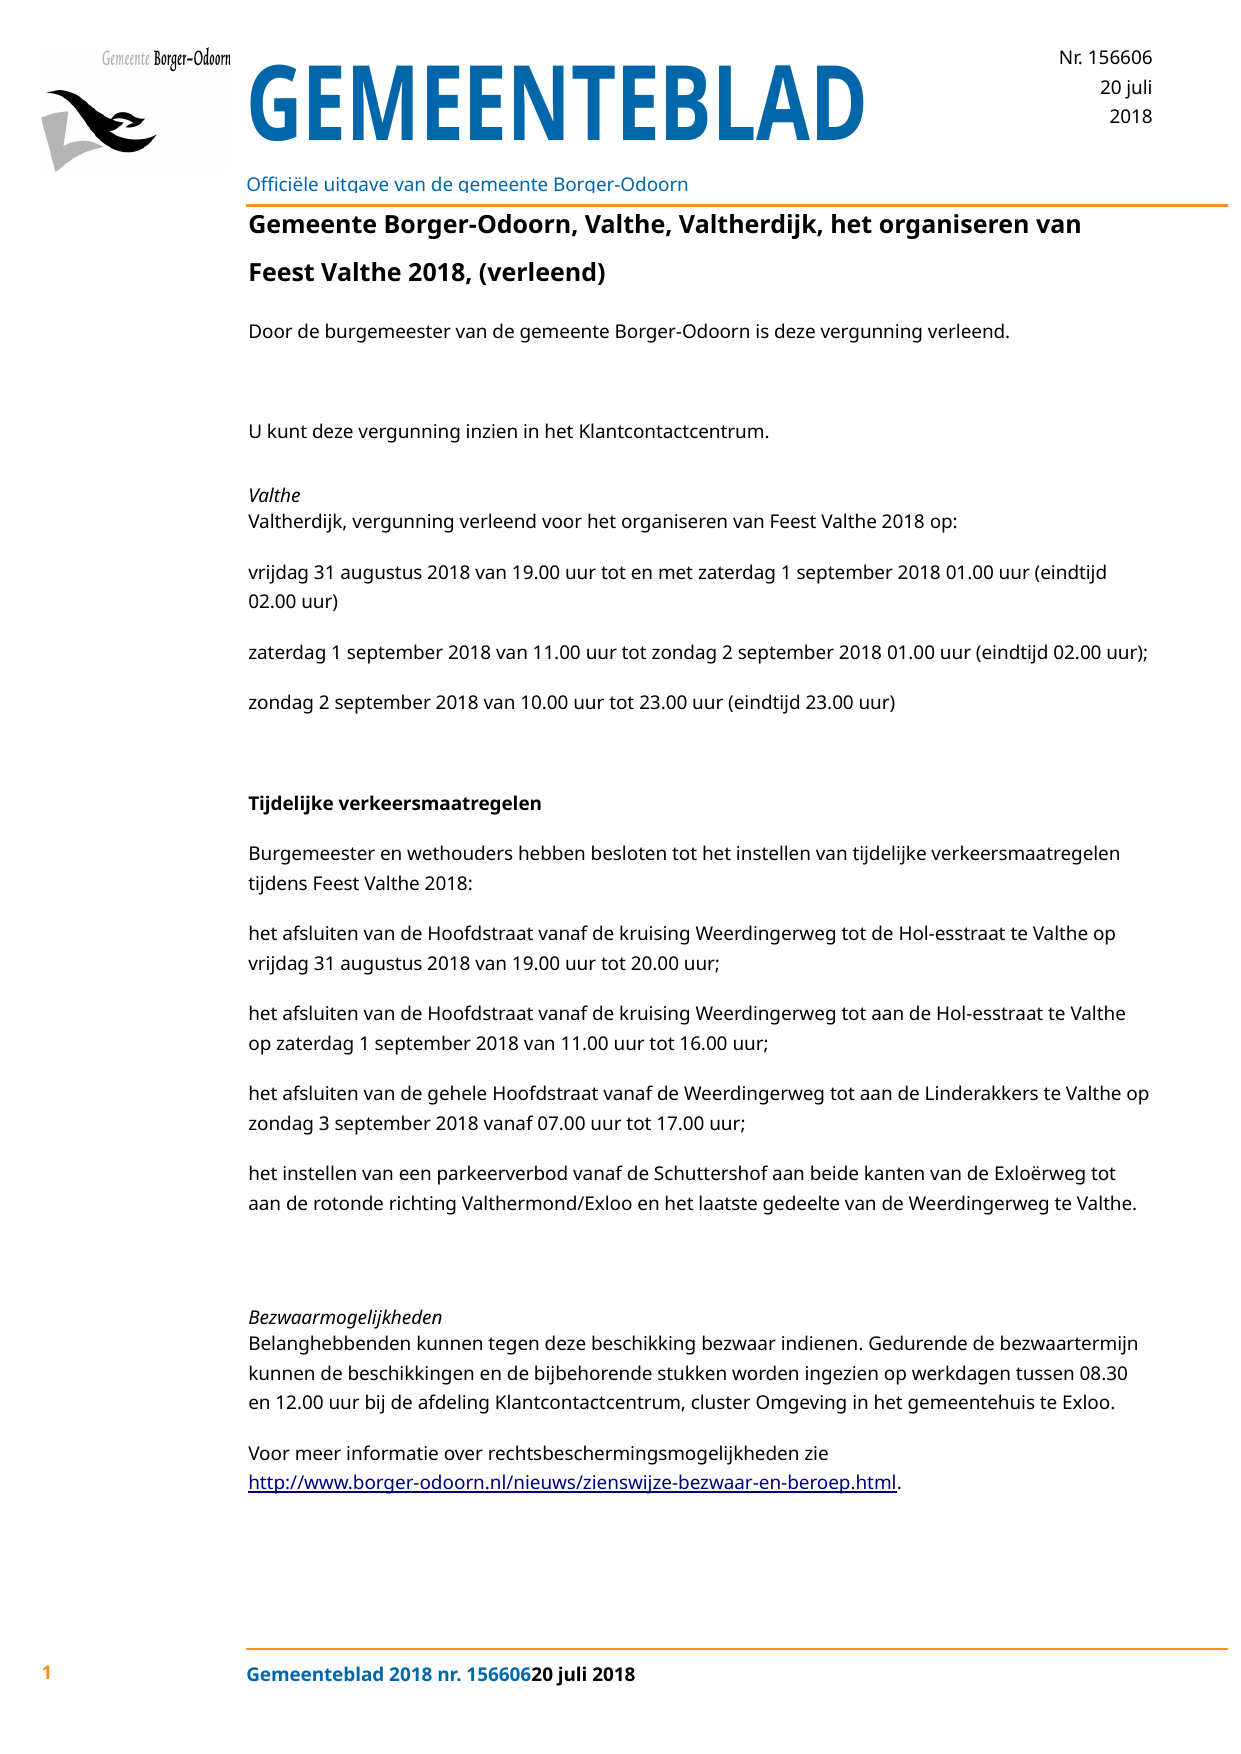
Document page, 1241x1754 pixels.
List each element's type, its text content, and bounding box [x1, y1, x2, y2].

text U kunt deze vergunning inzien in het Klantcontactcentrum. [248, 419, 1152, 444]
text zaterdag 1 september 2018 van 11.00 uur tot zondag 2 september 2018 01.00 uur (eindtijd 02.00 uur); [248, 639, 1152, 664]
text vrijdag 31 augustus 2018 van 19.00 uur tot en met zaterdag 1 september 2018 01.00 uur (eindtijd 02.00 uur) [248, 559, 1152, 614]
text Voor meer informatie over rechtsbeschermingsmogelijkheden zie http://www.borger-odoorn.nl/nieuws/zienswijze-bezwaar-en-beroep.html. [248, 1440, 1152, 1495]
text zondag 2 september 2018 van 10.00 uur tot 23.00 uur (eindtijd 23.00 uur) [248, 689, 1152, 715]
text Belanghebbenden kunnen tegen deze beschikking bezwaar indienen. Gedurende de bezwaartermijn kunnen de beschikkingen en de bijbehorende stukken worden ingezien op werkdagen tussen 08.30 en 12.00 uur bij de afdeling Klantcontactcentrum, cluster Omgeving in het gemeentehuis te Exloo. [248, 1330, 1152, 1415]
text Tijdelijke verkeersmaatregelen [248, 790, 1152, 816]
text Valthe [248, 483, 1152, 508]
text het instellen van een parkeerverbod vanaf de Schuttershof aan beide kanten van de Exloërweg tot aan de rotonde richting Valthermond/Exloo en het laatste gedeelte van de Weerdingerweg te Valthe. [248, 1161, 1152, 1216]
text Bezwaarmogelijkheden [248, 1304, 1152, 1330]
text Burgemeester en wethouders hebben besloten tot het instellen van tijdelijke verkeersmaatregelen tijdens Feest Valthe 2018: [248, 841, 1152, 896]
text Valtherdijk, vergunning verleend voor het organiseren van Feest Valthe 2018 op: [248, 508, 1152, 534]
text het afsluiten van de Hoofdstraat vanaf de kruising Weerdingerweg tot aan de Hol-esstraat te Valthe op zaterdag 1 september 2018 van 11.00 uur tot 16.00 uur; [248, 1001, 1152, 1056]
text Gemeente Borger-Odoorn, Valthe, Valtherdijk, het organiseren van Feest Valthe 2018, (verleend) [248, 207, 1152, 288]
text Door de burgemeester van de gemeente Borger-Odoorn is deze vergunning verleend. [248, 318, 1152, 344]
text het afsluiten van de Hoofdstraat vanaf de kruising Weerdingerweg tot de Hol-esstraat te Valthe op vrijdag 31 augustus 2018 van 19.00 uur tot 20.00 uur; [248, 921, 1152, 976]
text het afsluiten van de gehele Hoofdstraat vanaf de Weerdingerweg tot aan de Linderakkers te Valthe op zondag 3 september 2018 vanaf 07.00 uur tot 17.00 uur; [248, 1081, 1152, 1136]
picture [41, 47, 231, 172]
